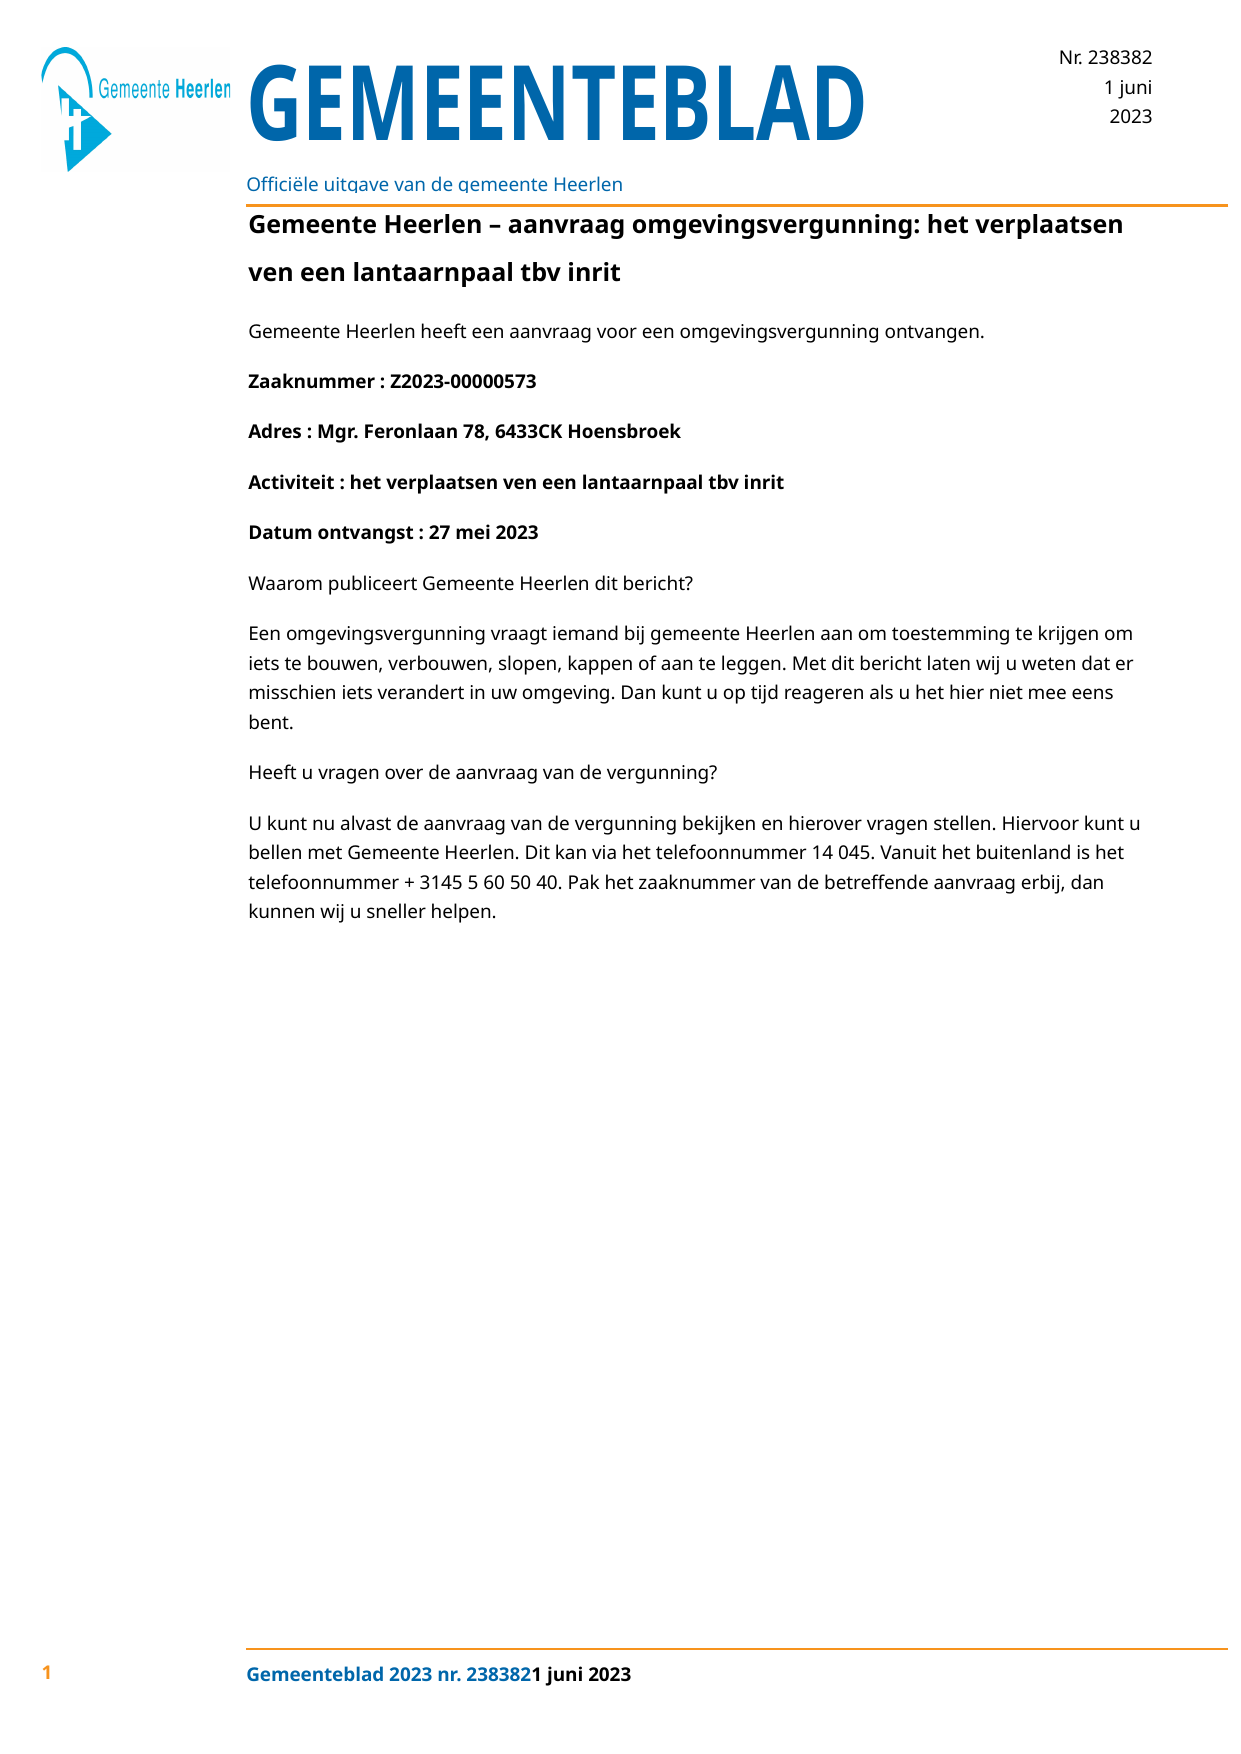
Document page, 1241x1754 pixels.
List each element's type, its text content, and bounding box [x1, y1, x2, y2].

text Heeft u vragen over de aanvraag van de vergunning? [248, 759, 1152, 785]
text Datum ontvangst : 27 mei 2023 [248, 519, 1152, 545]
picture [41, 47, 231, 172]
text Gemeente Heerlen heeft een aanvraag voor een omgevingsvergunning ontvangen. [248, 318, 1152, 344]
text Activiteit : het verplaatsen ven een lantaarnpaal tbv inrit [248, 469, 1152, 495]
text Zaaknummer : Z2023-00000573 [248, 368, 1152, 394]
text Gemeente Heerlen – aanvraag omgevingsvergunning: het verplaatsen ven een lantaarnpaal tbv inrit [248, 207, 1152, 288]
text Adres : Mgr. Feronlaan 78, 6433CK Hoensbroek [248, 419, 1152, 444]
picture [41, 47, 59, 70]
text Waarom publiceert Gemeente Heerlen dit bericht? [248, 570, 1152, 596]
text U kunt nu alvast de aanvraag van de vergunning bekijken en hierover vragen stellen. Hiervoor kunt u bellen met Gemeente Heerlen. Dit kan via het telefoonnummer 14 045. Vanuit het buitenland is het telefoonnummer + 3145 5 60 50 40. Pak het zaaknummer van de betreffende aanvraag erbij, dan kunnen wij u sneller helpen. [248, 810, 1152, 924]
text Een omgevingsvergunning vraagt iemand bij gemeente Heerlen aan om toestemming te krijgen om iets te bouwen, verbouwen, slopen, kappen of aan te leggen. Met dit bericht laten wij u weten dat er misschien iets verandert in uw omgeving. Dan kunt u op tijd reageren als u het hier niet mee eens bent. [248, 620, 1152, 735]
